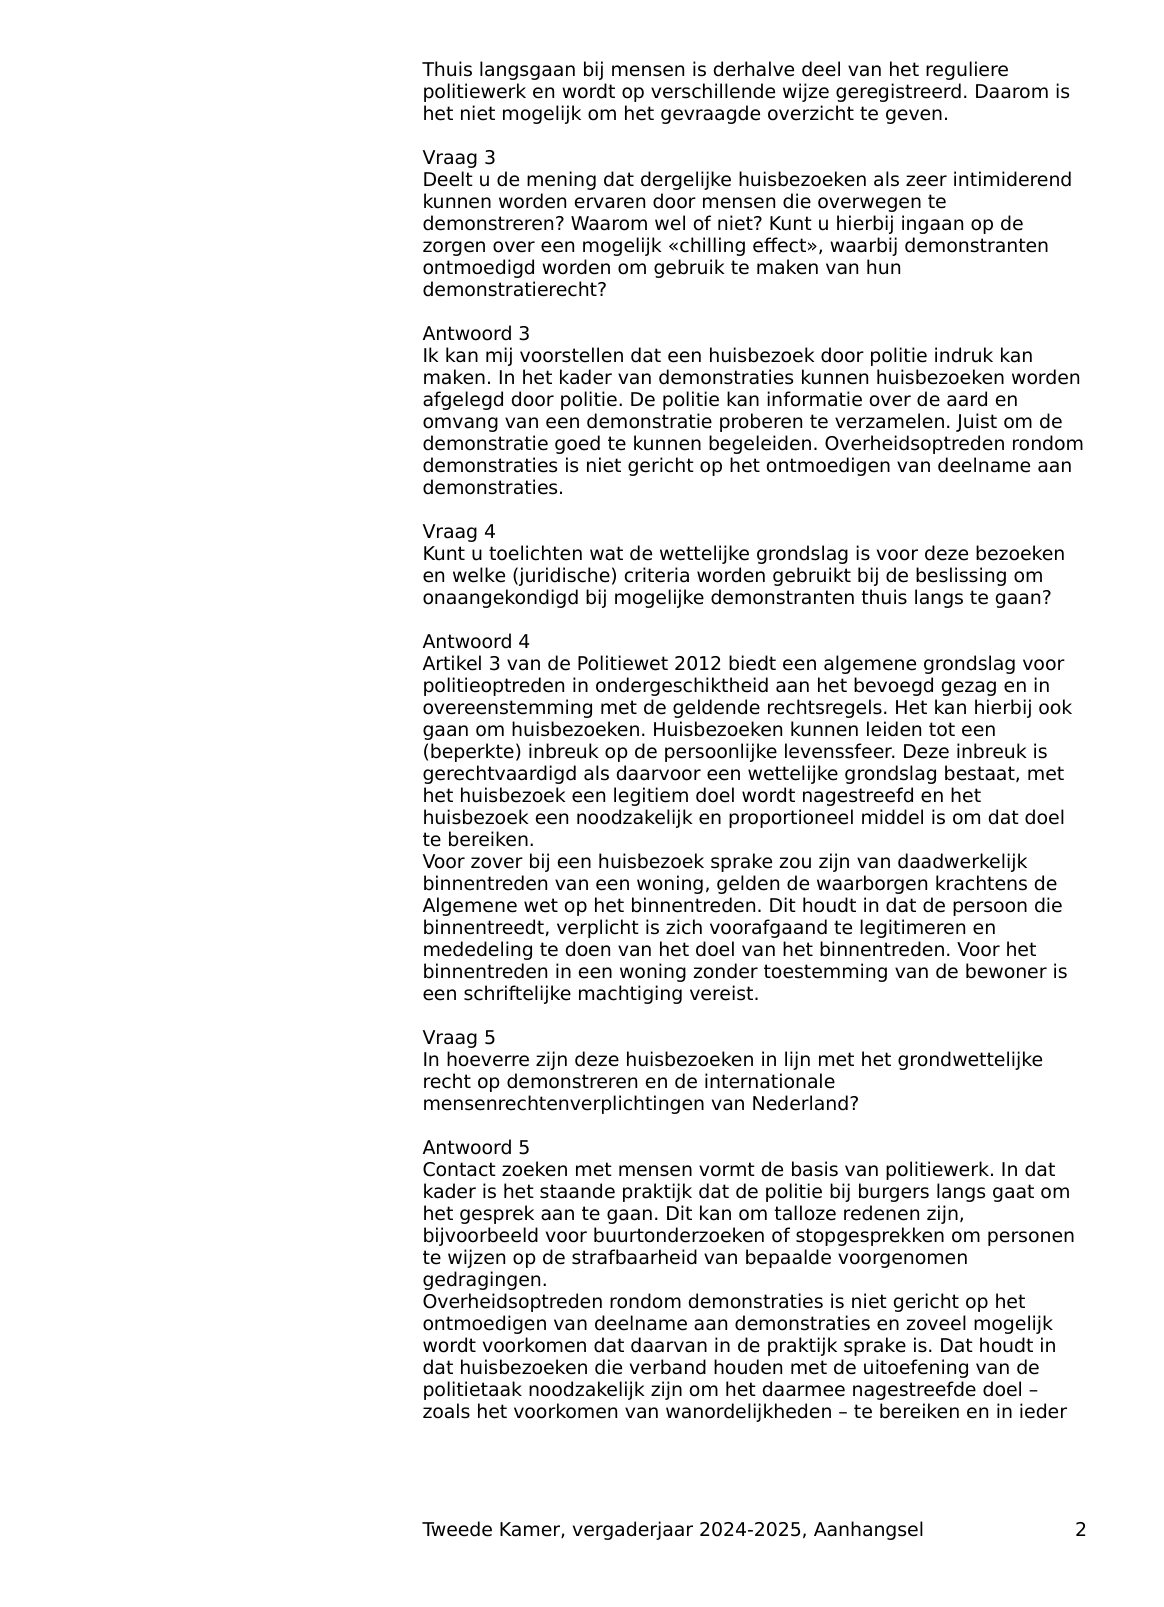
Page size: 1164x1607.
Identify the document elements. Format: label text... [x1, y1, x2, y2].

text Vraag 5 [422, 1027, 1087, 1049]
text Deelt u de mening dat dergelijke huisbezoeken als zeer intimiderend kunnen worden ervaren door mensen die overwegen te demonstreren? Waarom wel of niet? Kunt u hierbij ingaan op de zorgen over een mogelijk «chilling effect», waarbij demonstranten ontmoedigd worden om gebruik te maken van hun demonstratierecht? [422, 169, 1087, 301]
text Vraag 3 [422, 147, 1087, 169]
text Ik kan mij voorstellen dat een huisbezoek door politie indruk kan maken. In het kader van demonstraties kunnen huisbezoeken worden afgelegd door politie. De politie kan informatie over de aard en omvang van een demonstratie proberen te verzamelen. Juist om de demonstratie goed te kunnen begeleiden. Overheidsoptreden rondom demonstraties is niet gericht op het ontmoedigen van deelname aan demonstraties. [422, 345, 1087, 499]
text In hoeverre zijn deze huisbezoeken in lijn met het grondwettelijke recht op demonstreren en de internationale mensenrechtenverplichtingen van Nederland? [422, 1049, 1087, 1115]
text Antwoord 5 [422, 1137, 1087, 1159]
text Overheidsoptreden rondom demonstraties is niet gericht op het ontmoedigen van deelname aan demonstraties en zoveel mogelijk wordt voorkomen dat daarvan in de praktijk sprake is. Dat houdt in dat huisbezoeken die verband houden met de uitoefening van de politietaak noodzakelijk zijn om het daarmee nagestreefde doel – zoals het voorkomen van wanordelijkheden – te bereiken en in ieder [422, 1291, 1087, 1423]
text Contact zoeken met mensen vormt de basis van politiewerk. In dat kader is het staande praktijk dat de politie bij burgers langs gaat om het gesprek aan te gaan. Dit kan om talloze redenen zijn, bijvoorbeeld voor buurtonderzoeken of stopgesprekken om personen te wijzen op de strafbaarheid van bepaalde voorgenomen gedragingen. [422, 1159, 1087, 1291]
text Voor zover bij een huisbezoek sprake zou zijn van daadwerkelijk binnentreden van een woning, gelden de waarborgen krachtens de Algemene wet op het binnentreden. Dit houdt in dat de persoon die binnentreedt, verplicht is zich voorafgaand te legitimeren en mededeling te doen van het doel van het binnentreden. Voor het binnentreden in een woning zonder toestemming van de bewoner is een schriftelijke machtiging vereist. [422, 851, 1087, 1005]
text Vraag 4 [422, 521, 1087, 543]
text Artikel 3 van de Politiewet 2012 biedt een algemene grondslag voor politieoptreden in ondergeschiktheid aan het bevoegd gezag en in overeenstemming met de geldende rechtsregels. Het kan hierbij ook gaan om huisbezoeken. Huisbezoeken kunnen leiden tot een (beperkte) inbreuk op de persoonlijke levenssfeer. Deze inbreuk is gerechtvaardigd als daarvoor een wettelijke grondslag bestaat, met het huisbezoek een legitiem doel wordt nagestreefd en het huisbezoek een noodzakelijk en proportioneel middel is om dat doel te bereiken. [422, 653, 1087, 851]
text Kunt u toelichten wat de wettelijke grondslag is voor deze bezoeken en welke (juridische) criteria worden gebruikt bij de beslissing om onaangekondigd bij mogelijke demonstranten thuis langs te gaan? [422, 543, 1087, 609]
text Antwoord 4 [422, 631, 1087, 653]
text Thuis langsgaan bij mensen is derhalve deel van het reguliere politiewerk en wordt op verschillende wijze geregistreerd. Daarom is het niet mogelijk om het gevraagde overzicht te geven. [422, 59, 1087, 125]
text Antwoord 3 [422, 323, 1087, 345]
